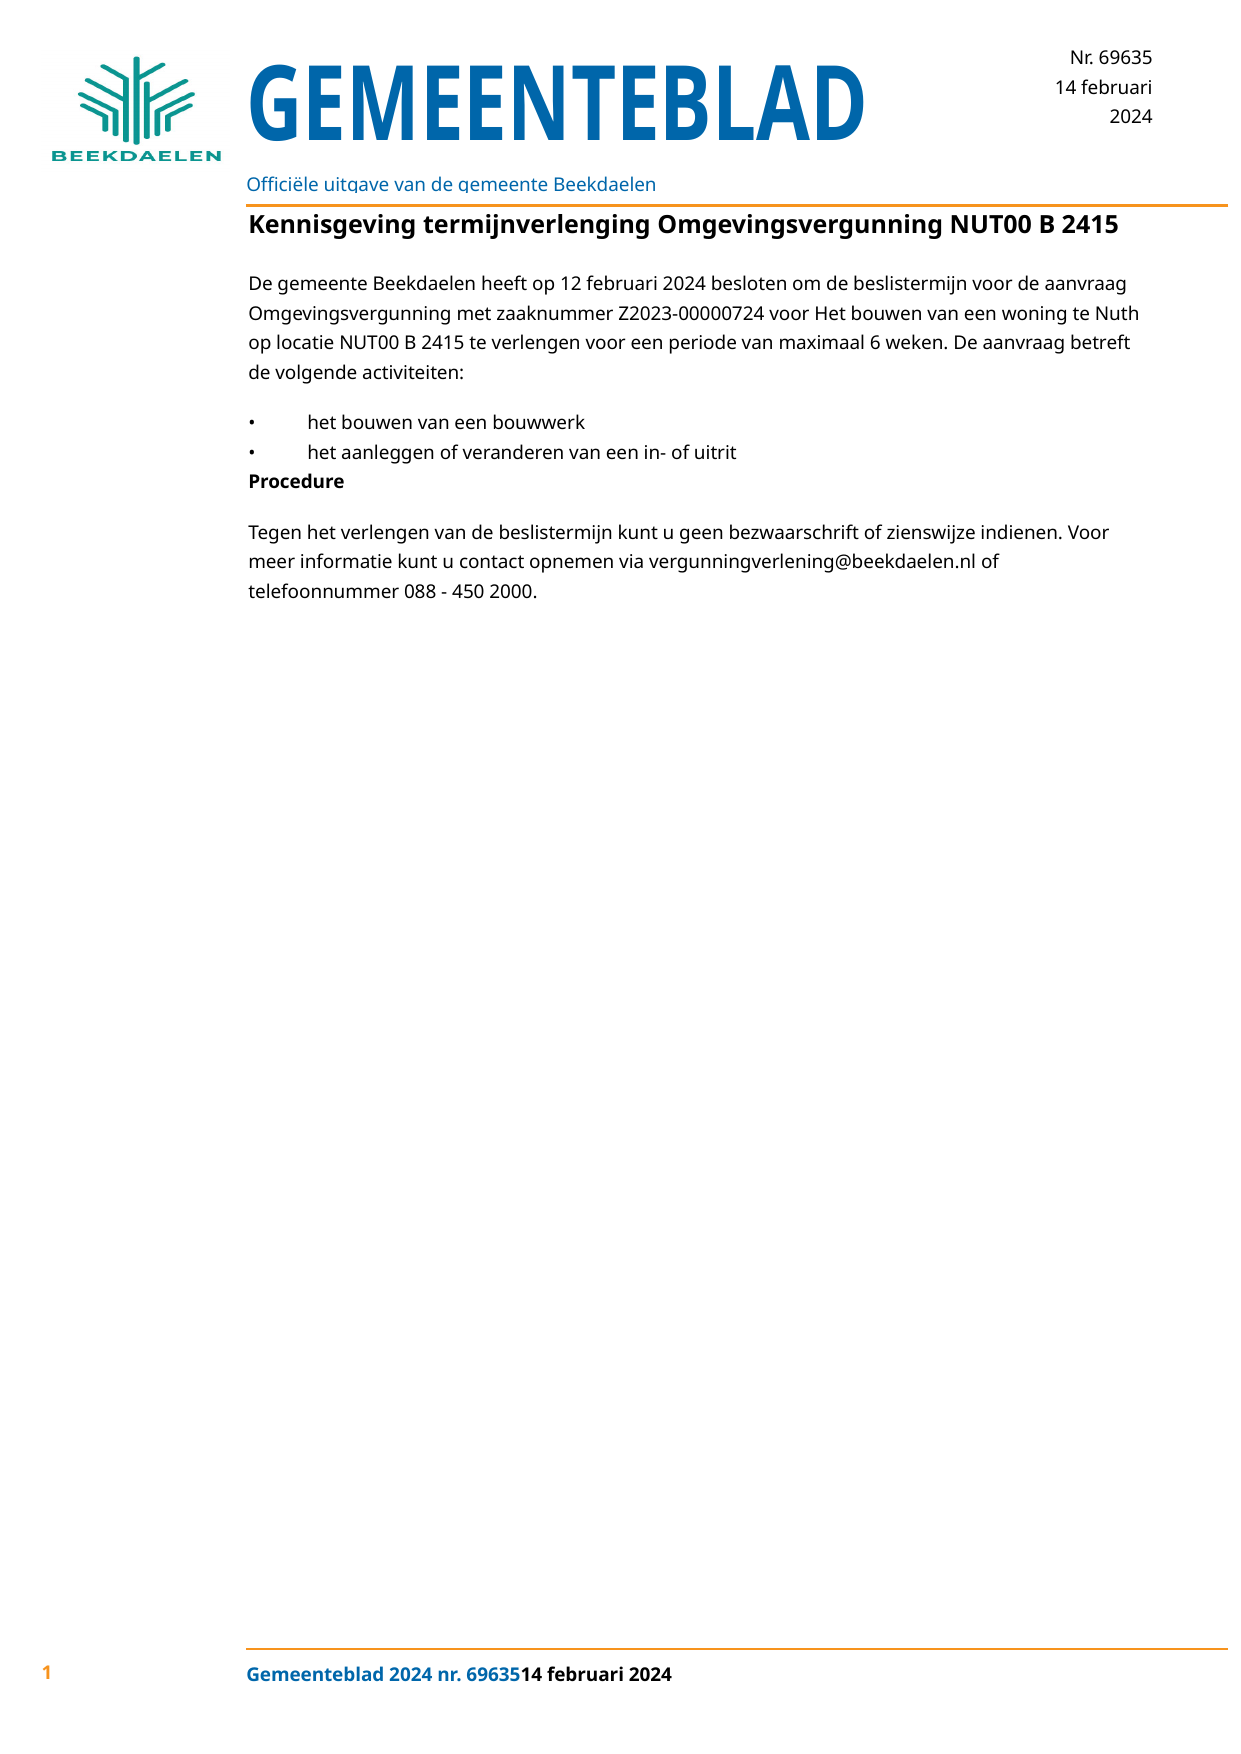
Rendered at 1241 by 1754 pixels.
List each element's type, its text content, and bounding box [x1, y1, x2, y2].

list het bouwen van een bouwwerk [248, 409, 1152, 435]
text De gemeente Beekdaelen heeft op 12 februari 2024 besloten om de beslistermijn voor de aanvraag Omgevingsvergunning met zaaknummer Z2023-00000724 voor Het bouwen van een woning te Nuth op locatie NUT00 B 2415 te verlengen voor een periode van maximaal 6 weken. De aanvraag betreft de volgende activiteiten: [248, 270, 1152, 385]
list het aanleggen of veranderen van een in- of uitrit [248, 439, 1152, 465]
text Kennisgeving termijnverlenging Omgevingsvergunning NUT00 B 2415 [248, 207, 1152, 241]
text Procedure [248, 469, 1152, 494]
picture [41, 47, 231, 172]
text Tegen het verlengen van de beslistermijn kunt u geen bezwaarschrift of zienswijze indienen. Voor meer informatie kunt u contact opnemen via vergunningverlening@beekdaelen.nl of telefoonnummer 088 - 450 2000. [248, 519, 1152, 604]
